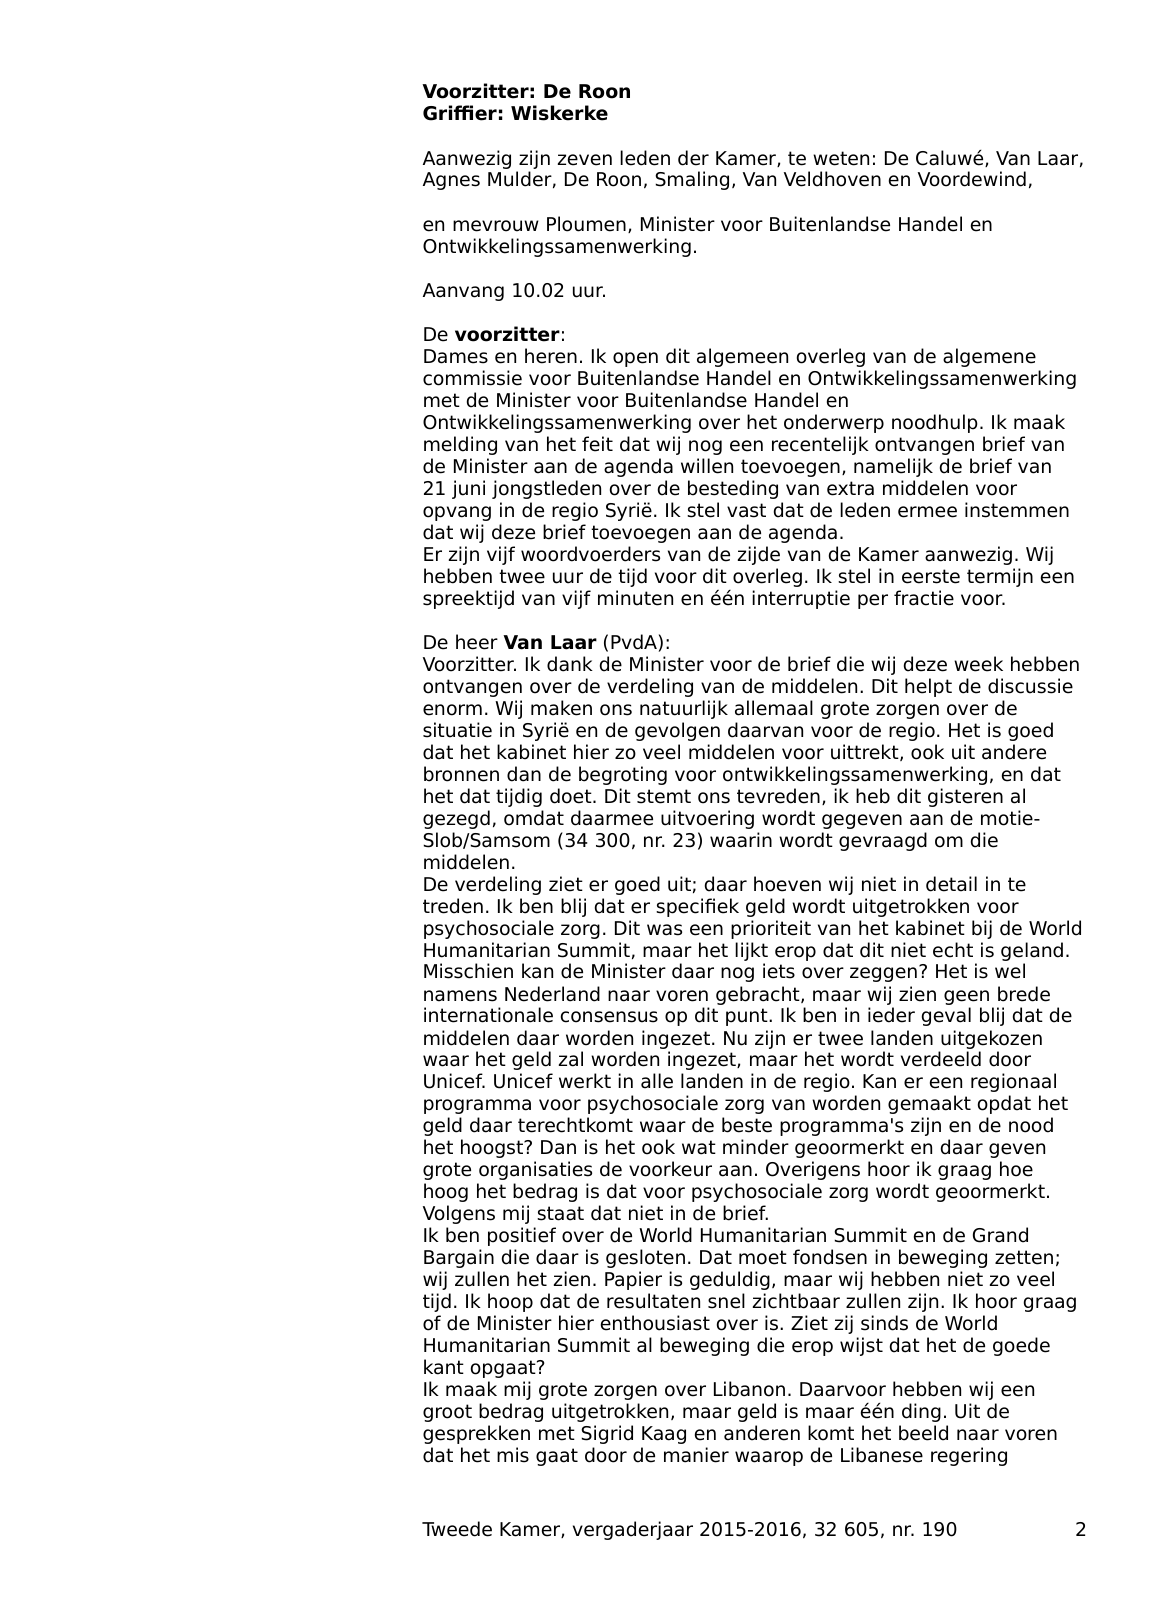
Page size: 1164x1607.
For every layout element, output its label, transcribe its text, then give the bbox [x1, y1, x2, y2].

text Ik ben positief over de World Humanitarian Summit en de Grand Bargain die daar is gesloten. Dat moet fondsen in beweging zetten; wij zullen het zien. Papier is geduldig, maar wij hebben niet zo veel tijd. Ik hoop dat de resultaten snel zichtbaar zullen zijn. Ik hoor graag of de Minister hier enthousiast over is. Ziet zij sinds de World Humanitarian Summit al beweging die erop wijst dat het de goede kant opgaat? [422, 1225, 1087, 1379]
text De heer Van Laar (PvdA): [422, 632, 1087, 654]
text Aanvang 10.02 uur. [422, 280, 1087, 302]
text en mevrouw Ploumen, Minister voor Buitenlandse Handel en Ontwikkelingssamenwerking. [422, 213, 1087, 257]
text Griffier: Wiskerke [422, 103, 1087, 125]
text Aanwezig zijn zeven leden der Kamer, te weten: De Caluwé, Van Laar, Agnes Mulder, De Roon, Smaling, Van Veldhoven en Voordewind, [422, 147, 1087, 191]
text De voorzitter: [422, 324, 1087, 346]
text Ik maak mij grote zorgen over Libanon. Daarvoor hebben wij een groot bedrag uitgetrokken, maar geld is maar één ding. Uit de gesprekken met Sigrid Kaag en anderen komt het beeld naar voren dat het mis gaat door de manier waarop de Libanese regering [422, 1379, 1087, 1467]
text Voorzitter: De Roon [422, 81, 1087, 103]
text Er zijn vijf woordvoerders van de zijde van de Kamer aanwezig. Wij hebben twee uur de tijd voor dit overleg. Ik stel in eerste termijn een spreektijd van vijf minuten en één interruptie per fractie voor. [422, 544, 1087, 609]
text Dames en heren. Ik open dit algemeen overleg van de algemene commissie voor Buitenlandse Handel en Ontwikkelingssamenwerking met de Minister voor Buitenlandse Handel en Ontwikkelingssamenwerking over het onderwerp noodhulp. Ik maak melding van het feit dat wij nog een recentelijk ontvangen brief van de Minister aan de agenda willen toevoegen, namelijk de brief van 21 juni jongstleden over de besteding van extra middelen voor opvang in de regio Syrië. Ik stel vast dat de leden ermee instemmen dat wij deze brief toevoegen aan de agenda. [422, 346, 1087, 544]
text Voorzitter. Ik dank de Minister voor de brief die wij deze week hebben ontvangen over de verdeling van de middelen. Dit helpt de discussie enorm. Wij maken ons natuurlijk allemaal grote zorgen over de situatie in Syrië en de gevolgen daarvan voor de regio. Het is goed dat het kabinet hier zo veel middelen voor uittrekt, ook uit andere bronnen dan de begroting voor ontwikkelingssamenwerking, en dat het dat tijdig doet. Dit stemt ons tevreden, ik heb dit gisteren al gezegd, omdat daarmee uitvoering wordt gegeven aan de motie-Slob/Samsom (34 300, nr. 23) waarin wordt gevraagd om die middelen. [422, 654, 1087, 873]
text De verdeling ziet er goed uit; daar hoeven wij niet in detail in te treden. Ik ben blij dat er specifiek geld wordt uitgetrokken voor psychosociale zorg. Dit was een prioriteit van het kabinet bij de World Humanitarian Summit, maar het lijkt erop dat dit niet echt is geland. Misschien kan de Minister daar nog iets over zeggen? Het is wel namens Nederland naar voren gebracht, maar wij zien geen brede internationale consensus op dit punt. Ik ben in ieder geval blij dat de middelen daar worden ingezet. Nu zijn er twee landen uitgekozen waar het geld zal worden ingezet, maar het wordt verdeeld door Unicef. Unicef werkt in alle landen in de regio. Kan er een regionaal programma voor psychosociale zorg van worden gemaakt opdat het geld daar terechtkomt waar de beste programma's zijn en de nood het hoogst? Dan is het ook wat minder geoormerkt en daar geven grote organisaties de voorkeur aan. Overigens hoor ik graag hoe hoog het bedrag is dat voor psychosociale zorg wordt geoormerkt. Volgens mij staat dat niet in de brief. [422, 873, 1087, 1225]
